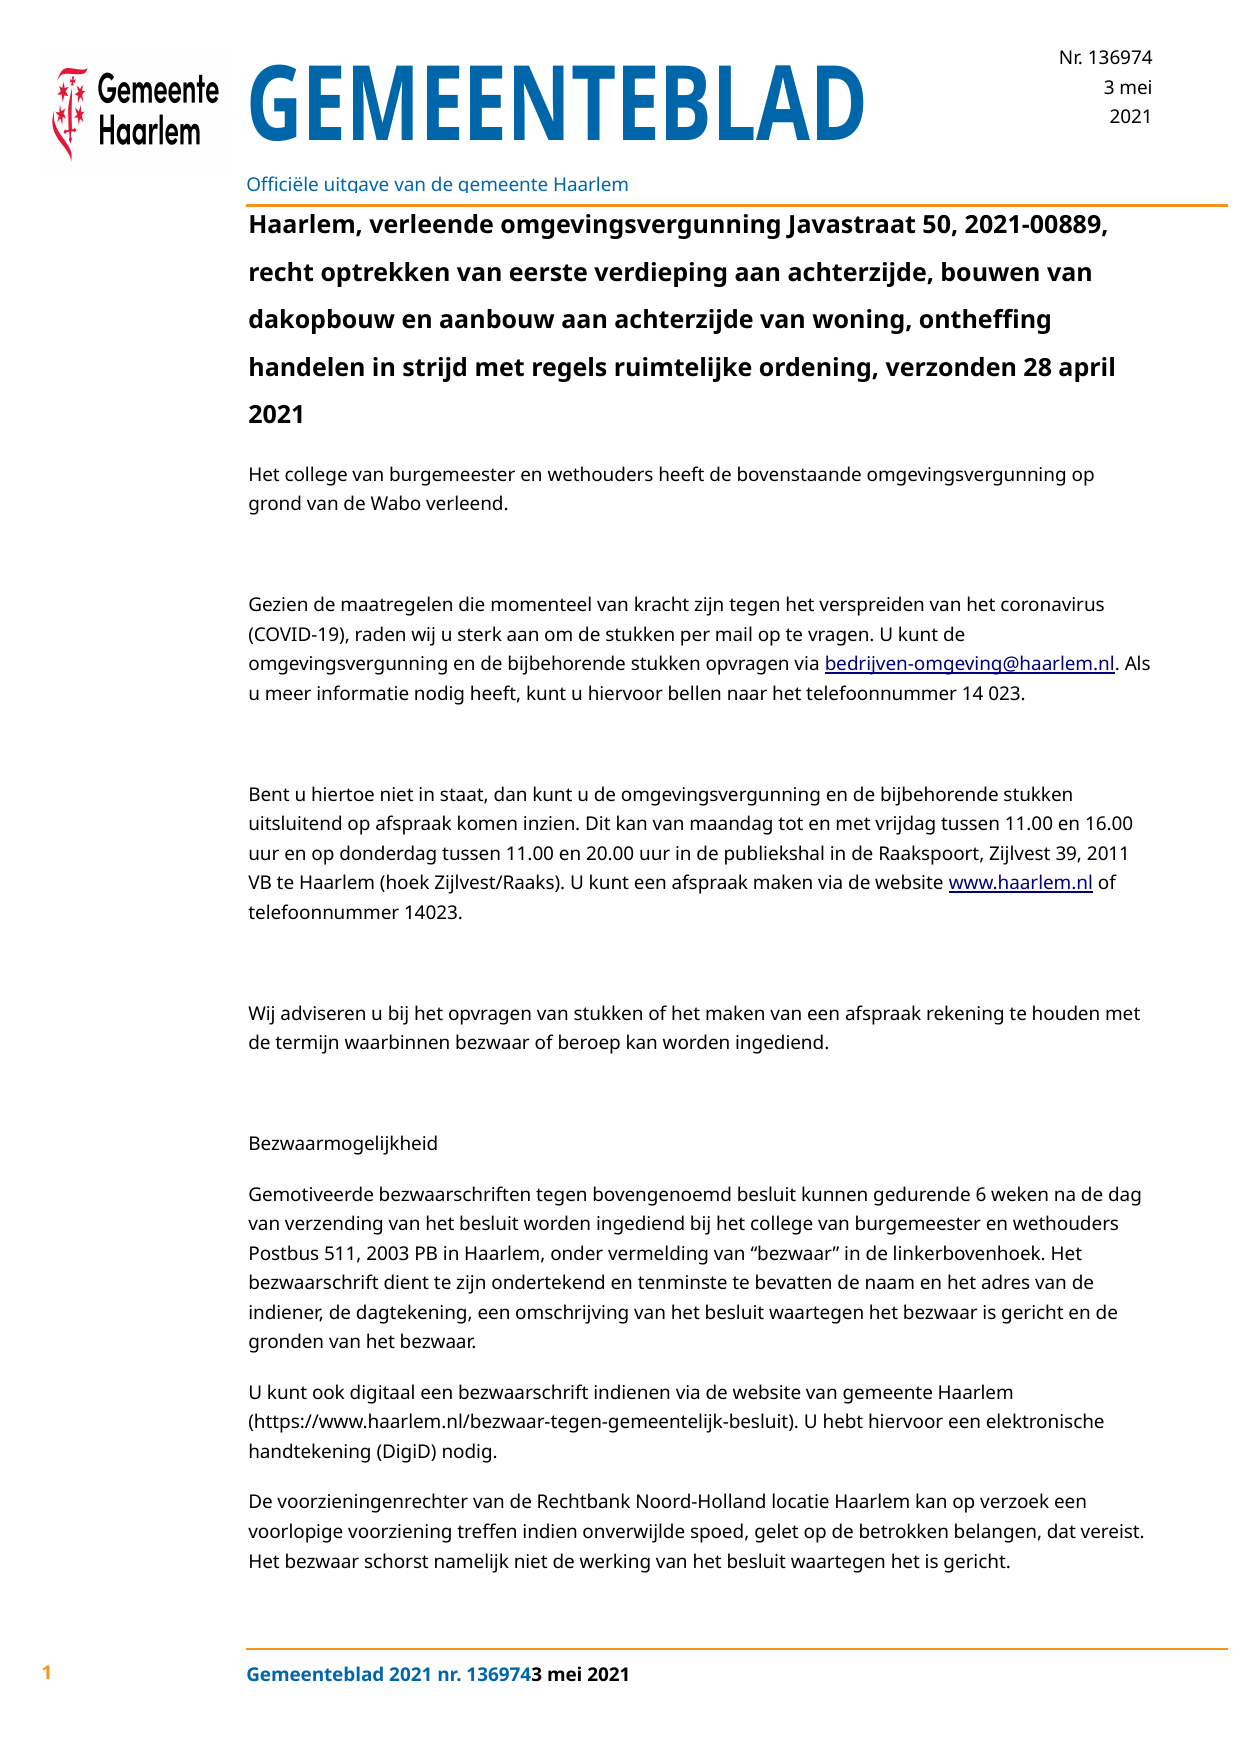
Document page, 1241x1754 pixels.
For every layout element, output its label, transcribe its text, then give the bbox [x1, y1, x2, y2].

text Gezien de maatregelen die momenteel van kracht zijn tegen het verspreiden van het coronavirus (COVID-19), raden wij u sterk aan om de stukken per mail op te vragen. U kunt de omgevingsvergunning en de bijbehorende stukken opvragen via bedrijven-omgeving@haarlem.nl. Als u meer informatie nodig heeft, kunt u hiervoor bellen naar het telefoonnummer 14 023. [248, 591, 1152, 706]
text Wij adviseren u bij het opvragen van stukken of het maken van een afspraak rekening te houden met de termijn waarbinnen bezwaar of beroep kan worden ingediend. [248, 1000, 1152, 1055]
picture [41, 47, 231, 172]
text Bent u hiertoe niet in staat, dan kunt u de omgevingsvergunning en de bijbehorende stukken uitsluitend op afspraak komen inzien. Dit kan van maandag tot en met vrijdag tussen 11.00 en 16.00 uur en op donderdag tussen 11.00 en 20.00 uur in de publiekshal in de Raakspoort, Zijlvest 39, 2011 VB te Haarlem (hoek Zijlvest/Raaks). U kunt een afspraak maken via de website www.haarlem.nl of telefoonnummer 14023. [248, 781, 1152, 925]
text Haarlem, verleende omgevingsvergunning Javastraat 50, 2021-00889, recht optrekken van eerste verdieping aan achterzijde, bouwen van dakopbouw en aanbouw aan achterzijde van woning, ontheffing handelen in strijd met regels ruimtelijke ordening, verzonden 28 april 2021 [248, 207, 1152, 431]
text Bezwaarmogelijkheid [248, 1130, 1152, 1156]
text U kunt ook digitaal een bezwaarschrift indienen via de website van gemeente Haarlem (https://www.haarlem.nl/bezwaar-tegen-gemeentelijk-besluit). U hebt hiervoor een elektronische handtekening (DigiD) nodig. [248, 1379, 1152, 1464]
text Het college van burgemeester en wethouders heeft de bovenstaande omgevingsvergunning op grond van de Wabo verleend. [248, 461, 1152, 516]
text De voorzieningenrechter van de Rechtbank Noord-Holland locatie Haarlem kan op verzoek een voorlopige voorziening treffen indien onverwijlde spoed, gelet op de betrokken belangen, dat vereist. Het bezwaar schorst namelijk niet de werking van het besluit waartegen het is gericht. [248, 1489, 1152, 1573]
text Gemotiveerde bezwaarschriften tegen bovengenoemd besluit kunnen gedurende 6 weken na de dag van verzending van het besluit worden ingediend bij het college van burgemeester en wethouders Postbus 511, 2003 PB in Haarlem, onder vermelding van “bezwaar” in de linkerbovenhoek. Het bezwaarschrift dient te zijn ondertekend en tenminste te bevatten de naam en het adres van de indiener, de dagtekening, een omschrijving van het besluit waartegen het bezwaar is gericht en de gronden van het bezwaar. [248, 1181, 1152, 1354]
